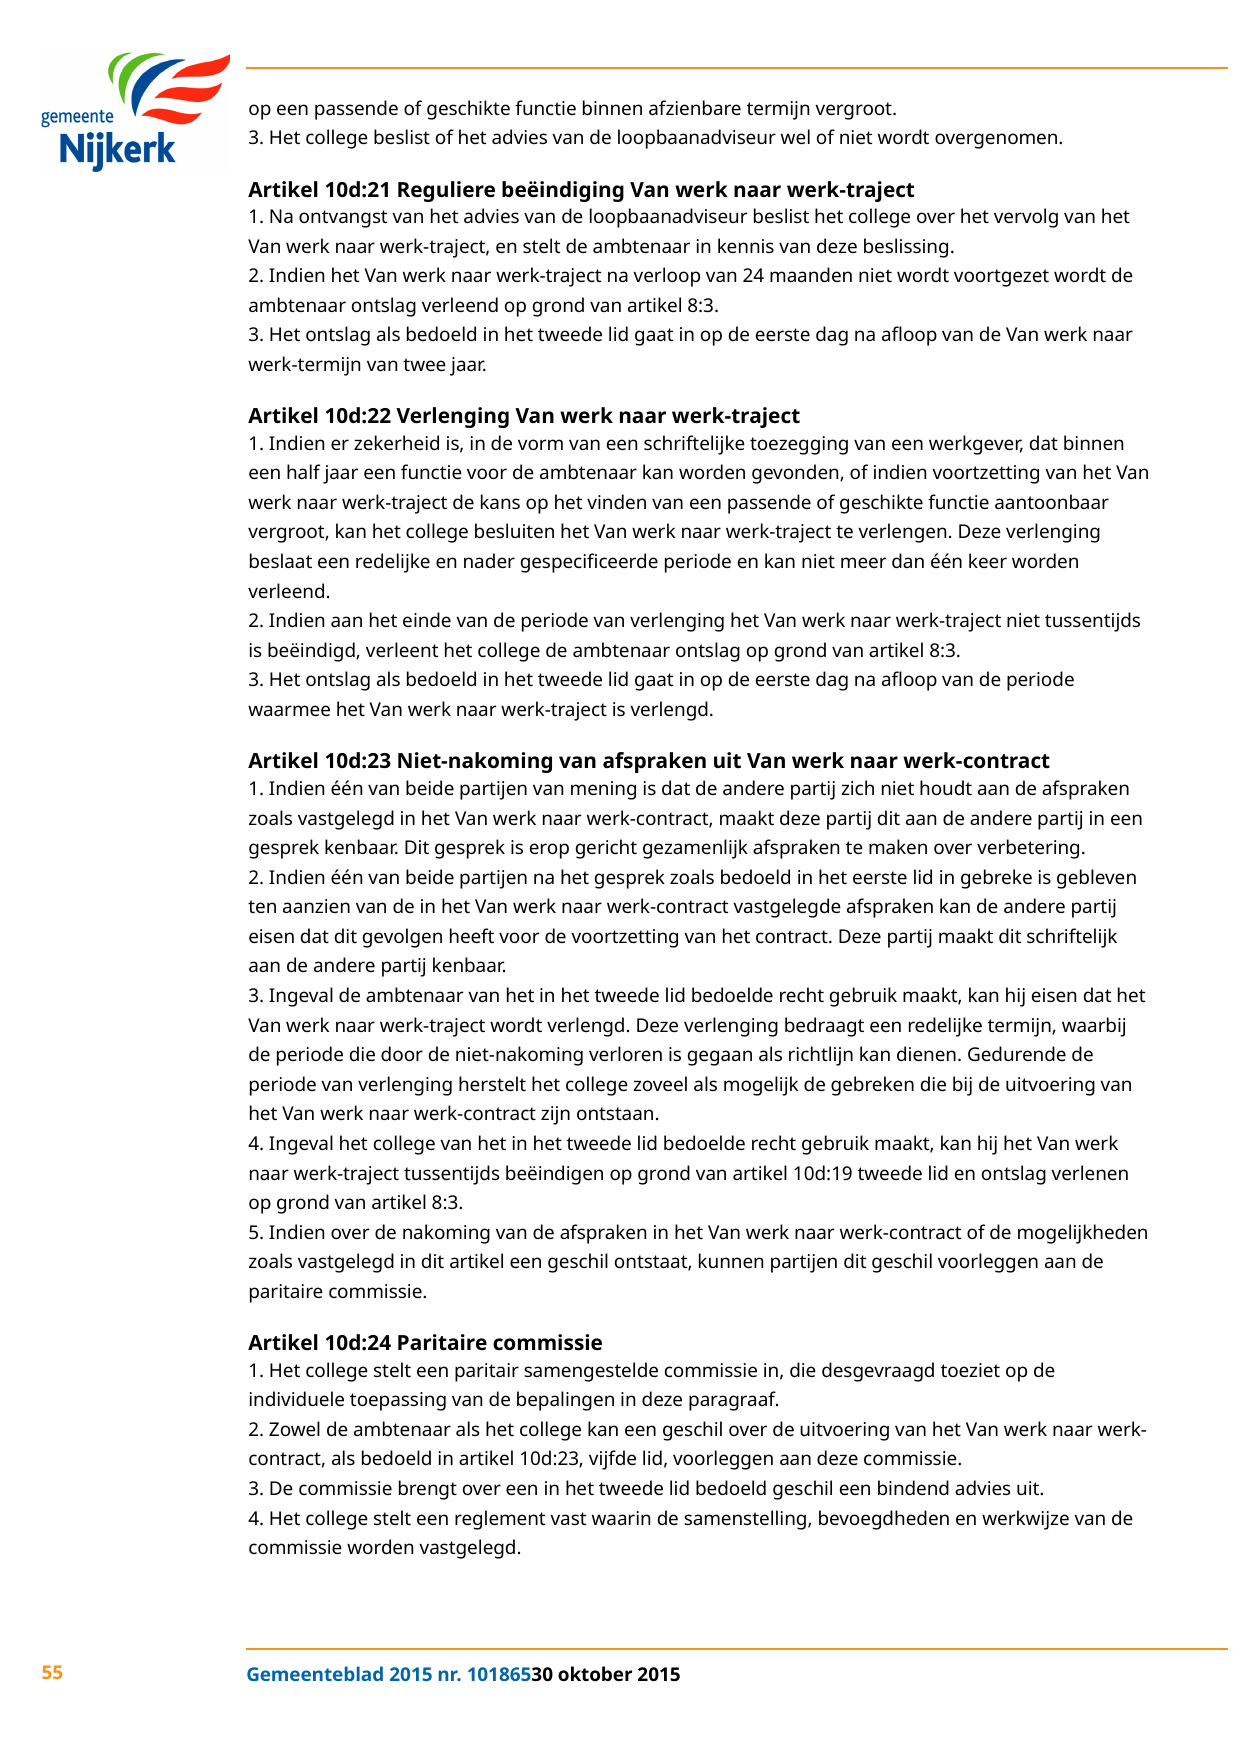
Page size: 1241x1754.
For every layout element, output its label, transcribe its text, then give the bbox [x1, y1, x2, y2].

text 3. Ingeval de ambtenaar van het in het tweede lid bedoelde recht gebruik maakt, kan hij eisen dat het Van werk naar werk-traject wordt verlengd. Deze verlenging bedraagt een redelijke termijn, waarbij de periode die door de niet-nakoming verloren is gegaan als richtlijn kan dienen. Gedurende de periode van verlenging herstelt het college zoveel als mogelijk de gebreken die bij de uitvoering van het Van werk naar werk-contract zijn ontstaan. [248, 982, 1152, 1126]
text op een passende of geschikte functie binnen afzienbare termijn vergroot. [248, 95, 1152, 121]
text 2. Indien aan het einde van de periode van verlenging het Van werk naar werk-traject niet tussentijds is beëindigd, verleent het college de ambtenaar ontslag op grond van artikel 8:3. [248, 607, 1152, 663]
text 3. Het ontslag als bedoeld in het tweede lid gaat in op de eerste dag na afloop van de Van werk naar werk-termijn van twee jaar. [248, 322, 1152, 377]
text 3. Het college beslist of het advies van de loopbaanadviseur wel of niet wordt overgenomen. [248, 124, 1152, 150]
text 1. Het college stelt een paritair samengestelde commissie in, die desgevraagd toeziet op de individuele toepassing van de bepalingen in deze paragraaf. [248, 1357, 1152, 1412]
text 1. Indien er zekerheid is, in de vorm van een schriftelijke toezegging van een werkgever, dat binnen een half jaar een functie voor de ambtenaar kan worden gevonden, of indien voortzetting van het Van werk naar werk-traject de kans op het vinden van een passende of geschikte functie aantoonbaar vergroot, kan het college besluiten het Van werk naar werk-traject te verlengen. Deze verlenging beslaat een redelijke en nader gespecificeerde periode en kan niet meer dan één keer worden verleend. [248, 430, 1152, 604]
text 4. Ingeval het college van het in het tweede lid bedoelde recht gebruik maakt, kan hij het Van werk naar werk-traject tussentijds beëindigen op grond van artikel 10d:19 tweede lid en ontslag verlenen op grond van artikel 8:3. [248, 1130, 1152, 1215]
text 1. Indien één van beide partijen van mening is dat de andere partij zich niet houdt aan de afspraken zoals vastgelegd in het Van werk naar werk-contract, maakt deze partij dit aan de andere partij in een gesprek kenbaar. Dit gesprek is erop gericht gezamenlijk afspraken te maken over verbetering. [248, 775, 1152, 860]
picture [41, 47, 231, 172]
text 2. Indien één van beide partijen na het gesprek zoals bedoeld in het eerste lid in gebreke is gebleven ten aanzien van de in het Van werk naar werk-contract vastgelegde afspraken kan de andere partij eisen dat dit gevolgen heeft voor de voortzetting van het contract. Deze partij maakt dit schriftelijk aan de andere partij kenbaar. [248, 864, 1152, 978]
text 4. Het college stelt een reglement vast waarin de samenstelling, bevoegdheden en werkwijze van de commissie worden vastgelegd. [248, 1505, 1152, 1560]
text Artikel 10d:23 Niet-nakoming van afspraken uit Van werk naar werk-contract [248, 747, 1152, 775]
text Artikel 10d:22 Verlenging Van werk naar werk-traject [248, 402, 1152, 430]
text 3. Het ontslag als bedoeld in het tweede lid gaat in op de eerste dag na afloop van de periode waarmee het Van werk naar werk-traject is verlengd. [248, 667, 1152, 722]
text 1. Na ontvangst van het advies van de loopbaanadviseur beslist het college over het vervolg van het Van werk naar werk-traject, en stelt de ambtenaar in kennis van deze beslissing. [248, 203, 1152, 258]
text 5. Indien over de nakoming van de afspraken in het Van werk naar werk-contract of de mogelijkheden zoals vastgelegd in dit artikel een geschil ontstaat, kunnen partijen dit geschil voorleggen aan de paritaire commissie. [248, 1219, 1152, 1304]
text 2. Zowel de ambtenaar als het college kan een geschil over de uitvoering van het Van werk naar werk-contract, als bedoeld in artikel 10d:23, vijfde lid, voorleggen aan deze commissie. [248, 1416, 1152, 1471]
text Artikel 10d:21 Reguliere beëindiging Van werk naar werk-traject [248, 175, 1152, 203]
text 3. De commissie brengt over een in het tweede lid bedoeld geschil een bindend advies uit. [248, 1475, 1152, 1501]
text 2. Indien het Van werk naar werk-traject na verloop van 24 maanden niet wordt voortgezet wordt de ambtenaar ontslag verleend op grond van artikel 8:3. [248, 262, 1152, 318]
text Artikel 10d:24 Paritaire commissie [248, 1328, 1152, 1357]
